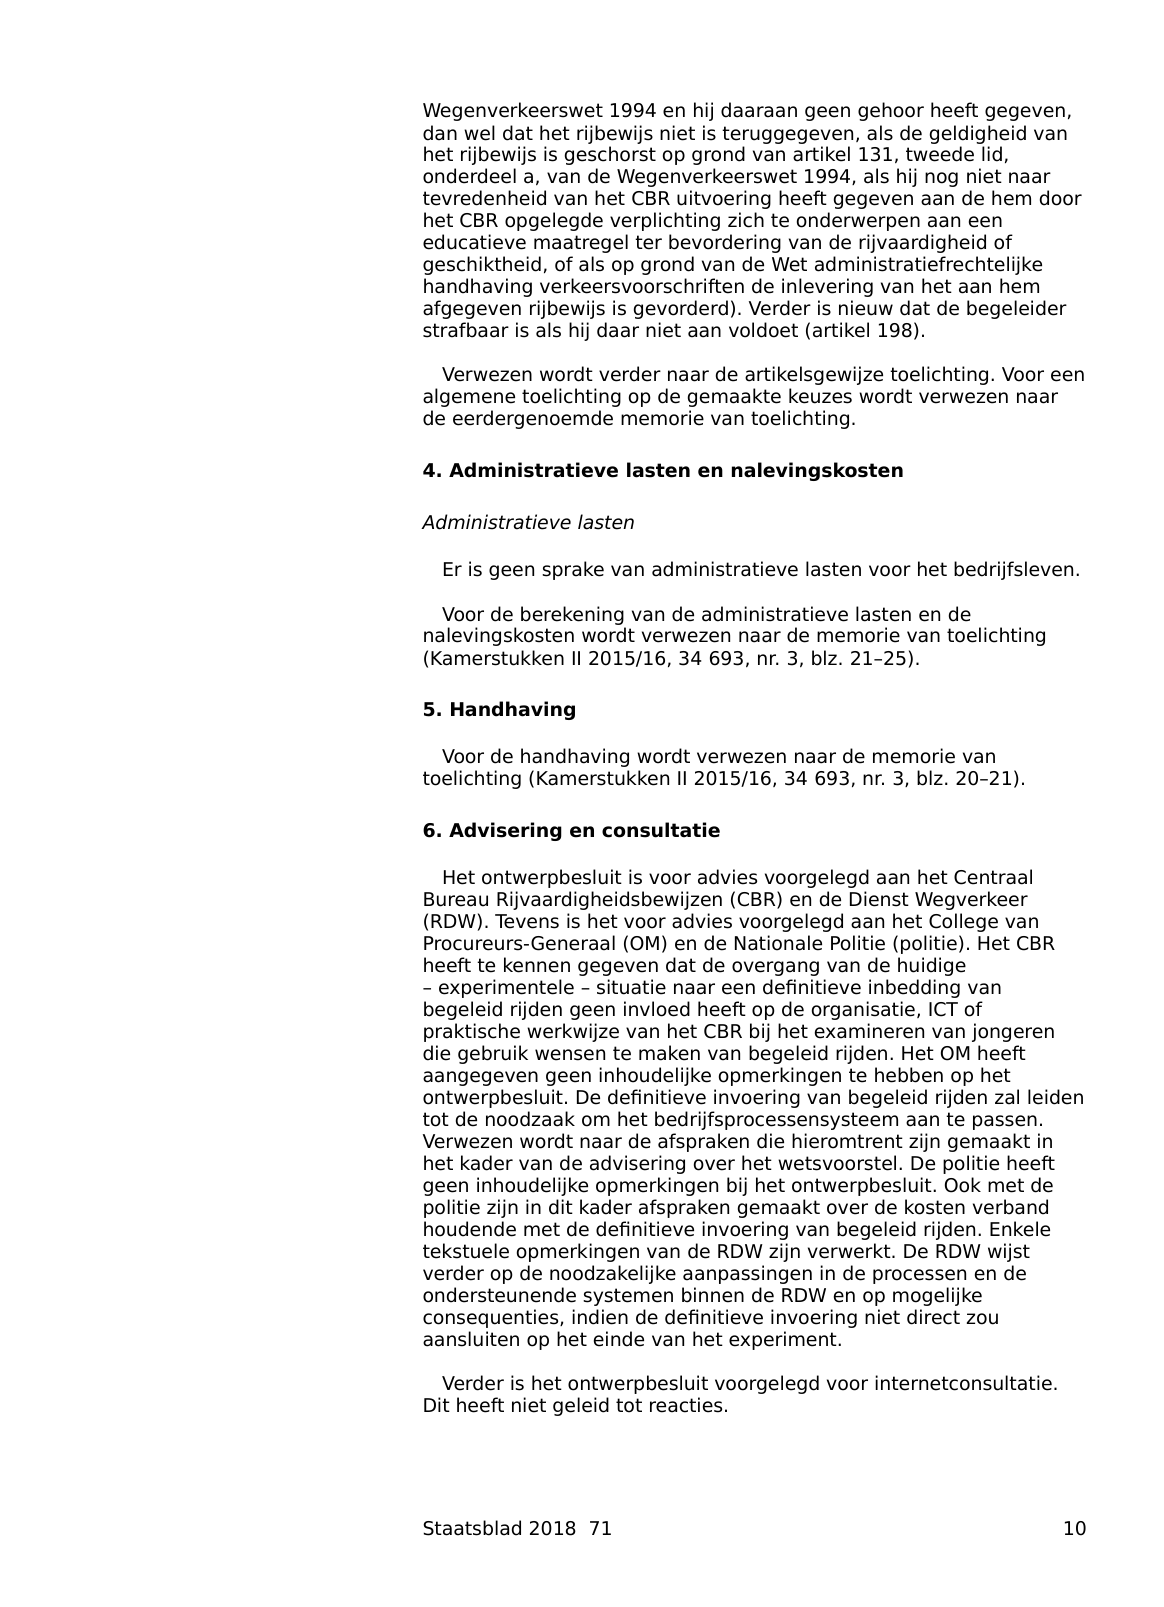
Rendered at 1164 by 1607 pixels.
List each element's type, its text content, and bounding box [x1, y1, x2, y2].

text Verwezen wordt verder naar de artikelsgewijze toelichting. Voor een algemene toelichting op de gemaakte keuzes wordt verwezen naar de eerdergenoemde memorie van toelichting. [422, 364, 1087, 430]
subtitle 5. Handhaving [422, 699, 1087, 721]
text Verder is het ontwerpbesluit voorgelegd voor internetconsultatie. Dit heeft niet geleid tot reacties. [422, 1373, 1087, 1417]
text Het ontwerpbesluit is voor advies voorgelegd aan het Centraal Bureau Rijvaardigheidsbewijzen (CBR) en de Dienst Wegverkeer (RDW). Tevens is het voor advies voorgelegd aan het College van Procureurs-Generaal (OM) en de Nationale Politie (politie). Het CBR heeft te kennen gegeven dat de overgang van de huidige – experimentele – situatie naar een definitieve inbedding van begeleid rijden geen invloed heeft op de organisatie, ICT of praktische werkwijze van het CBR bij het examineren van jongeren die gebruik wensen te maken van begeleid rijden. Het OM heeft aangegeven geen inhoudelijke opmerkingen te hebben op het ontwerpbesluit. De definitieve invoering van begeleid rijden zal leiden tot de noodzaak om het bedrijfsprocessensysteem aan te passen. Verwezen wordt naar de afspraken die hieromtrent zijn gemaakt in het kader van de advisering over het wetsvoorstel. De politie heeft geen inhoudelijke opmerkingen bij het ontwerpbesluit. Ook met de politie zijn in dit kader afspraken gemaakt over de kosten verband houdende met de definitieve invoering van begeleid rijden. Enkele tekstuele opmerkingen van de RDW zijn verwerkt. De RDW wijst verder op de noodzakelijke aanpassingen in de processen en de ondersteunende systemen binnen de RDW en op mogelijke consequenties, indien de definitieve invoering niet direct zou aansluiten op het einde van het experiment. [422, 867, 1087, 1351]
subtitle 4. Administratieve lasten en nalevingskosten [422, 460, 1087, 482]
subtitle 6. Advisering en consultatie [422, 820, 1087, 842]
text Wegenverkeerswet 1994 en hij daaraan geen gehoor heeft gegeven, dan wel dat het rijbewijs niet is teruggegeven, als de geldigheid van het rijbewijs is geschorst op grond van artikel 131, tweede lid, onderdeel a, van de Wegenverkeerswet 1994, als hij nog niet naar tevredenheid van het CBR uitvoering heeft gegeven aan de hem door het CBR opgelegde verplichting zich te onderwerpen aan een educatieve maatregel ter bevordering van de rijvaardigheid of geschiktheid, of als op grond van de Wet administratiefrechtelijke handhaving verkeersvoorschriften de inlevering van het aan hem afgegeven rijbewijs is gevorderd). Verder is nieuw dat de begeleider strafbaar is als hij daar niet aan voldoet (artikel 198). [422, 100, 1087, 342]
text Voor de berekening van de administratieve lasten en de nalevingskosten wordt verwezen naar de memorie van toelichting (Kamerstukken II 2015/16, 34 693, nr. 3, blz. 21–25). [422, 603, 1087, 669]
subtitle Administratieve lasten [422, 512, 1087, 534]
text Er is geen sprake van administratieve lasten voor het bedrijfsleven. [422, 559, 1087, 581]
text Voor de handhaving wordt verwezen naar de memorie van toelichting (Kamerstukken II 2015/16, 34 693, nr. 3, blz. 20–21). [422, 746, 1087, 790]
